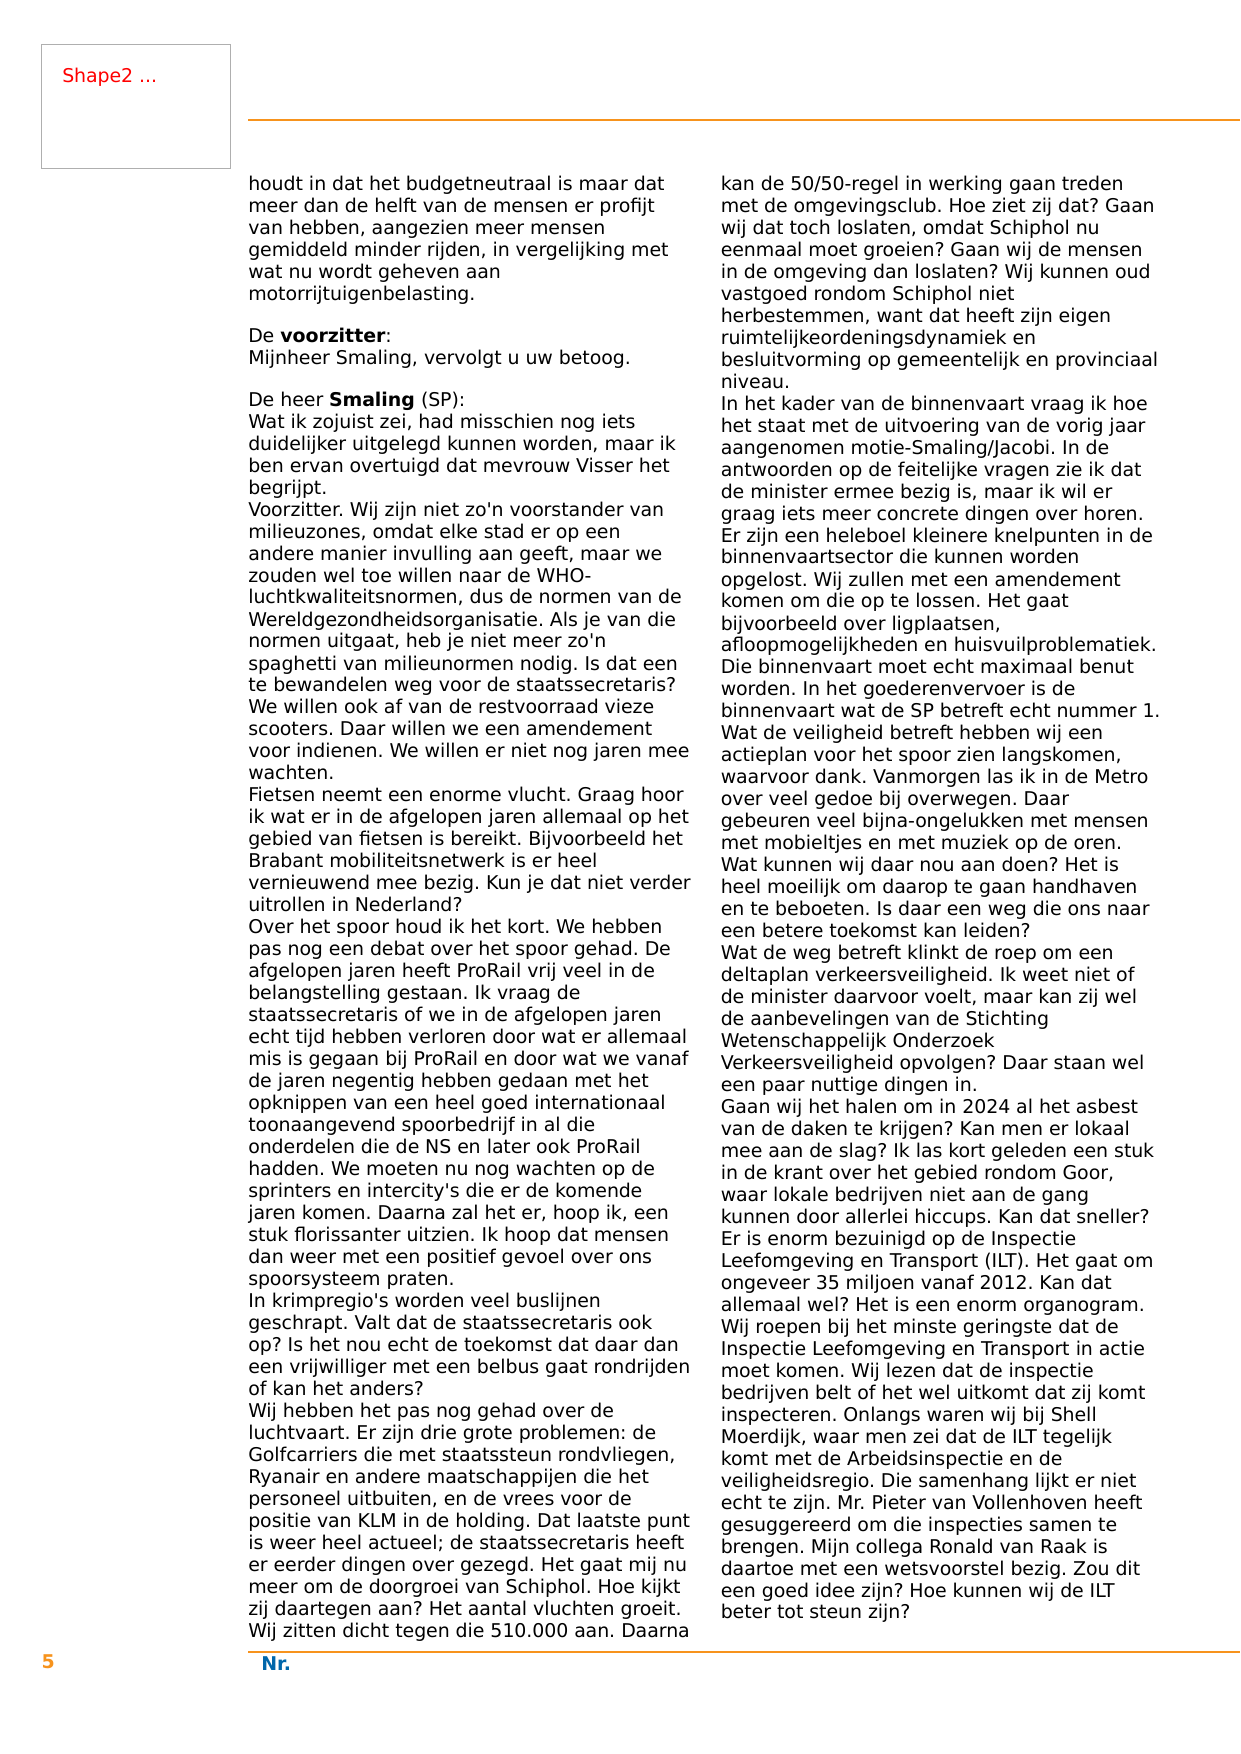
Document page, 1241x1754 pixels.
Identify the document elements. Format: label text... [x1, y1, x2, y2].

text Wat ik zojuist zei, had misschien nog iets duidelijker uitgelegd kunnen worden, maar ik ben ervan overtuigd dat mevrouw Visser het begrijpt. [248, 411, 691, 498]
text Mijnheer Smaling, vervolgt u uw betoog. [248, 347, 691, 369]
text Wat de weg betreft klinkt de roep om een deltaplan verkeersveiligheid. Ik weet niet of de minister daarvoor voelt, maar kan zij wel de aanbevelingen van de Stichting Wetenschappelijk Onderzoek Verkeersveiligheid opvolgen? Daar staan wel een paar nuttige dingen in. [721, 942, 1163, 1096]
text In krimpregio's worden veel buslijnen geschrapt. Valt dat de staatssecretaris ook op? Is het nou echt de toekomst dat daar dan een vrijwilliger met een belbus gaat rondrijden of kan het anders? [248, 1290, 691, 1400]
text Over het spoor houd ik het kort. We hebben pas nog een debat over het spoor gehad. De afgelopen jaren heeft ProRail vrij veel in de belangstelling gestaan. Ik vraag de staatssecretaris of we in de afgelopen jaren echt tijd hebben verloren door wat er allemaal mis is gegaan bij ProRail en door wat we vanaf de jaren negentig hebben gedaan met het opknippen van een heel goed internationaal toonaangevend spoorbedrijf in al die onderdelen die de NS en later ook ProRail hadden. We moeten nu nog wachten op de sprinters en intercity's die er de komende jaren komen. Daarna zal het er, hoop ik, een stuk florissanter uitzien. Ik hoop dat mensen dan weer met een positief gevoel over ons spoorsysteem praten. [248, 916, 691, 1290]
text Wij hebben het pas nog gehad over de luchtvaart. Er zijn drie grote problemen: de Golfcarriers die met staatssteun rondvliegen, Ryanair en andere maatschappijen die het personeel uitbuiten, en de vrees voor de positie van KLM in de holding. Dat laatste punt is weer heel actueel; de staatssecretaris heeft er eerder dingen over gezegd. Het gaat mij nu meer om de doorgroei van Schiphol. Hoe kijkt zij daartegen aan? Het aantal vluchten groeit. Wij zitten dicht tegen die 510.000 aan. Daarna [248, 1400, 691, 1641]
text In het kader van de binnenvaart vraag ik hoe het staat met de uitvoering van de vorig jaar aangenomen motie-Smaling/Jacobi. In de antwoorden op de feitelijke vragen zie ik dat de minister ermee bezig is, maar ik wil er graag iets meer concrete dingen over horen. Er zijn een heleboel kleinere knelpunten in de binnenvaartsector die kunnen worden opgelost. Wij zullen met een amendement komen om die op te lossen. Het gaat bijvoorbeeld over ligplaatsen, afloopmogelijkheden en huisvuilproblematiek. Die binnenvaart moet echt maximaal benut worden. In het goederenvervoer is de binnenvaart wat de SP betreft echt nummer 1. [721, 393, 1163, 722]
text Gaan wij het halen om in 2024 al het asbest van de daken te krijgen? Kan men er lokaal mee aan de slag? Ik las kort geleden een stuk in de krant over het gebied rondom Goor, waar lokale bedrijven niet aan de gang kunnen door allerlei hiccups. Kan dat sneller? [721, 1096, 1163, 1228]
text houdt in dat het budgetneutraal is maar dat meer dan de helft van de mensen er profijt van hebben, aangezien meer mensen gemiddeld minder rijden, in vergelijking met wat nu wordt geheven aan motorrijtuigenbelasting. [248, 173, 691, 305]
text Er is enorm bezuinigd op de Inspectie Leefomgeving en Transport (ILT). Het gaat om ongeveer 35 miljoen vanaf 2012. Kan dat allemaal wel? Het is een enorm organogram. Wij roepen bij het minste geringste dat de Inspectie Leefomgeving en Transport in actie moet komen. Wij lezen dat de inspectie bedrijven belt of het wel uitkomt dat zij komt inspecteren. Onlangs waren wij bij Shell Moerdijk, waar men zei dat de ILT tegelijk komt met de Arbeidsinspectie en de veiligheidsregio. Die samenhang lijkt er niet echt te zijn. Mr. Pieter van Vollenhoven heeft gesuggereerd om die inspecties samen te brengen. Mijn collega Ronald van Raak is daartoe met een wetsvoorstel bezig. Zou dit een goed idee zijn? Hoe kunnen wij de ILT beter tot steun zijn? [721, 1228, 1163, 1623]
text We willen ook af van de restvoorraad vieze scooters. Daar willen we een amendement voor indienen. We willen er niet nog jaren mee wachten. [248, 696, 691, 784]
text Wat de veiligheid betreft hebben wij een actieplan voor het spoor zien langskomen, waarvoor dank. Vanmorgen las ik in de Metro over veel gedoe bij overwegen. Daar gebeuren veel bijna-ongelukken met mensen met mobieltjes en met muziek op de oren. Wat kunnen wij daar nou aan doen? Het is heel moeilijk om daarop te gaan handhaven en te beboeten. Is daar een weg die ons naar een betere toekomst kan leiden? [721, 722, 1163, 942]
text Fietsen neemt een enorme vlucht. Graag hoor ik wat er in de afgelopen jaren allemaal op het gebied van fietsen is bereikt. Bijvoorbeeld het Brabant mobiliteitsnetwerk is er heel vernieuwend mee bezig. Kun je dat niet verder uitrollen in Nederland? [248, 784, 691, 916]
text kan de 50/50-regel in werking gaan treden met de omgevingsclub. Hoe ziet zij dat? Gaan wij dat toch loslaten, omdat Schiphol nu eenmaal moet groeien? Gaan wij de mensen in de omgeving dan loslaten? Wij kunnen oud vastgoed rondom Schiphol niet herbestemmen, want dat heeft zijn eigen ruimtelijkeordeningsdynamiek en besluitvorming op gemeentelijk en provinciaal niveau. [721, 173, 1163, 393]
text Voorzitter. Wij zijn niet zo'n voorstander van milieuzones, omdat elke stad er op een andere manier invulling aan geeft, maar we zouden wel toe willen naar de WHO-luchtkwaliteitsnormen, dus de normen van de Wereldgezondheidsorganisatie. Als je van die normen uitgaat, heb je niet meer zo'n spaghetti van milieunormen nodig. Is dat een te bewandelen weg voor de staatssecretaris? [248, 498, 691, 696]
text De heer Smaling (SP): [248, 389, 691, 411]
text De voorzitter: [248, 325, 691, 347]
